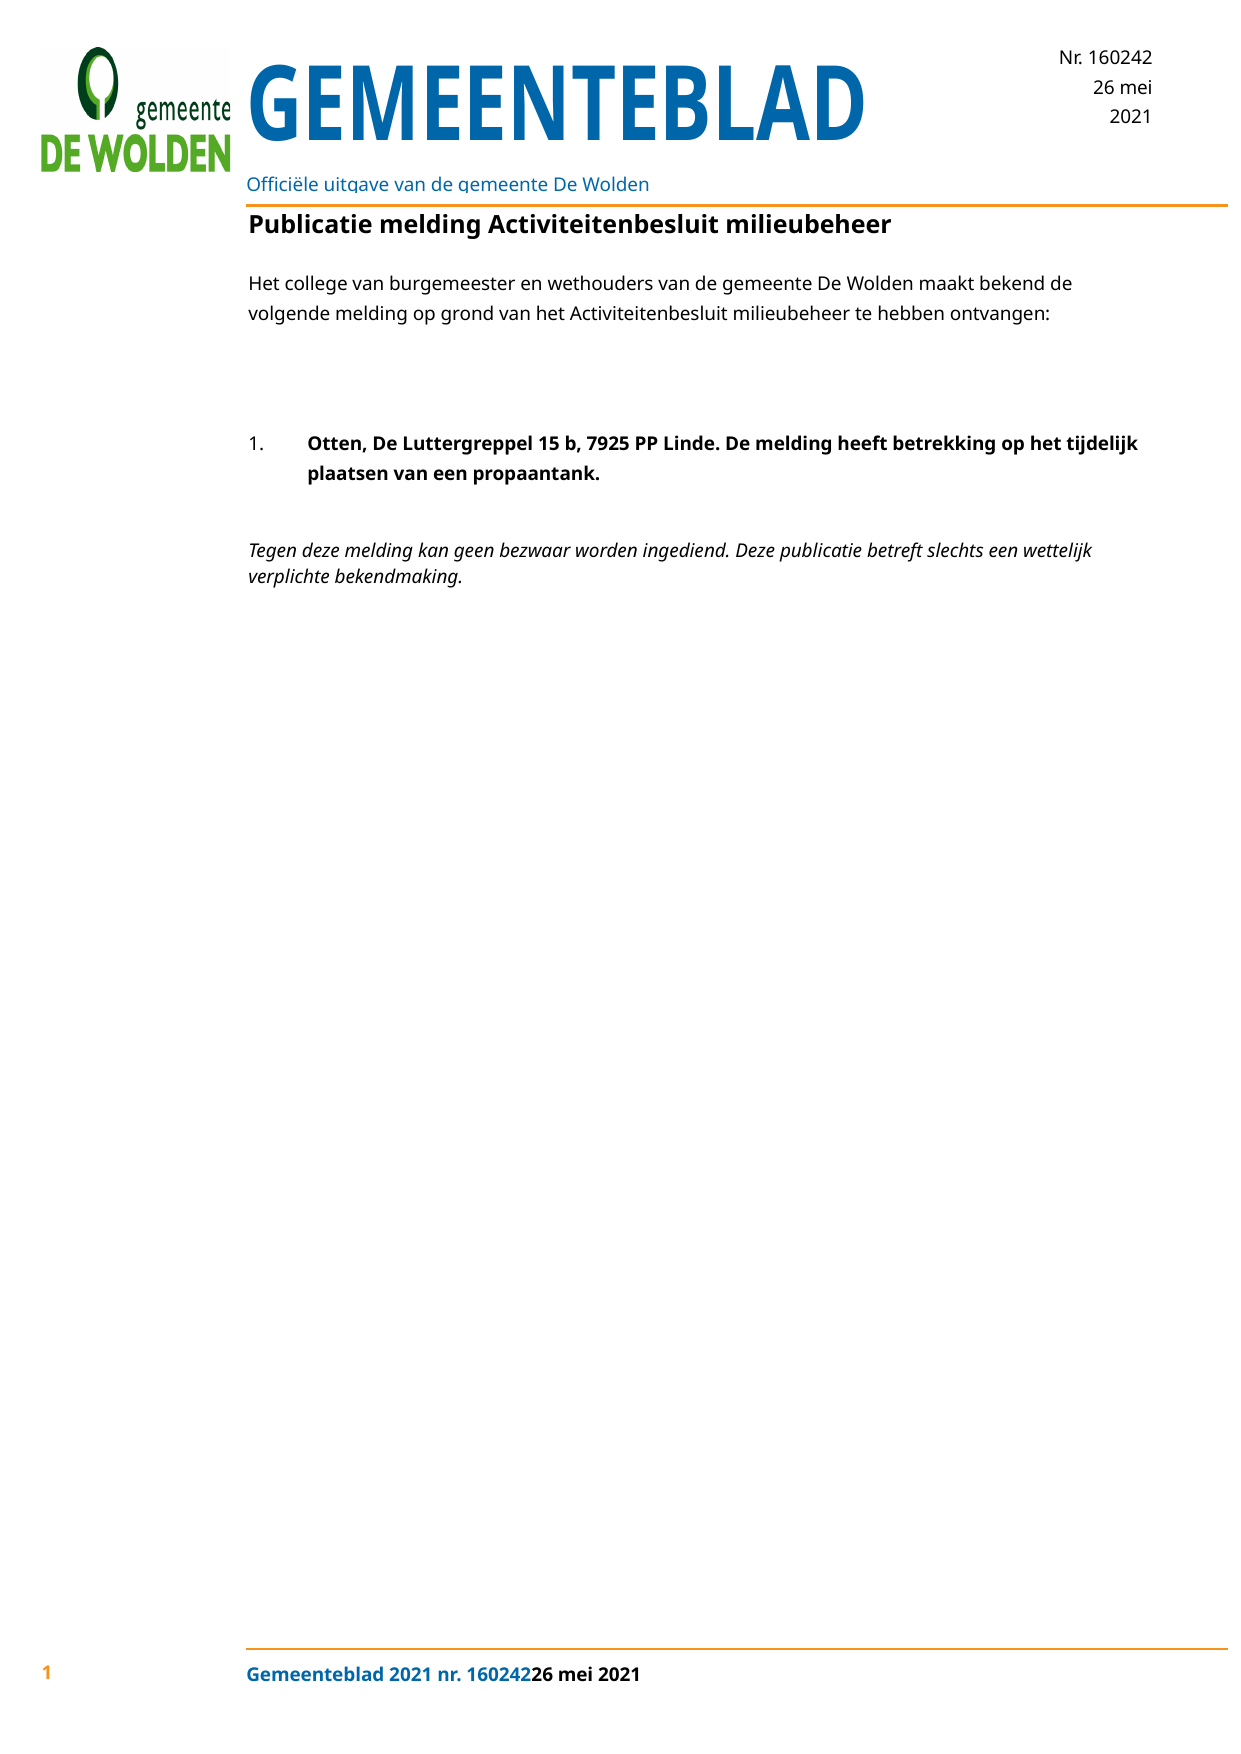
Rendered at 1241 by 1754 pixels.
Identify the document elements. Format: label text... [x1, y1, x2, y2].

list Otten, De Luttergreppel 15 b, 7925 PP Linde. De melding heeft betrekking op het tijdelijk plaatsen van een propaantank. [248, 430, 1152, 486]
text Het college van burgemeester en wethouders van de gemeente De Wolden maakt bekend de volgende melding op grond van het Activiteitenbesluit milieubeheer te hebben ontvangen: [248, 270, 1152, 326]
picture [41, 47, 231, 172]
text Publicatie melding Activiteitenbesluit milieubeheer [248, 207, 1152, 241]
text Tegen deze melding kan geen bezwaar worden ingediend. Deze publicatie betreft slechts een wettelijk verplichte bekendmaking. [248, 537, 1152, 589]
